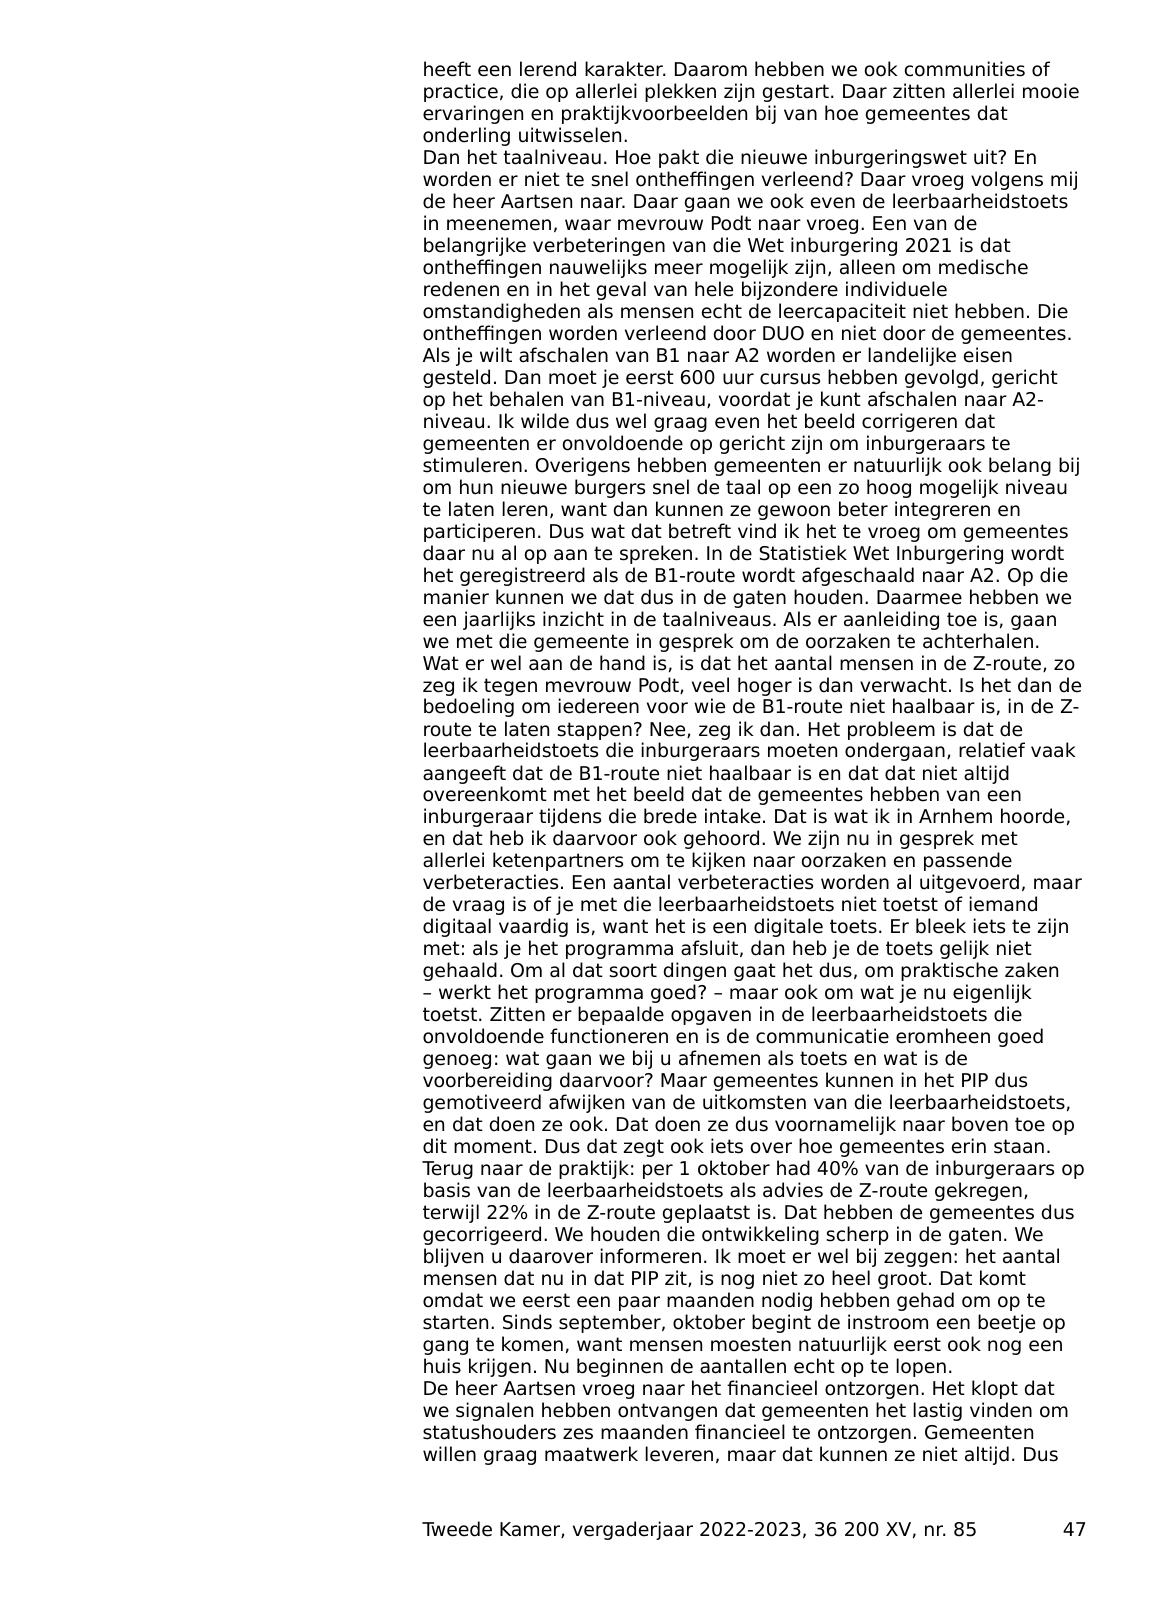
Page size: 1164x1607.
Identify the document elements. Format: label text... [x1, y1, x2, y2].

text Terug naar de praktijk: per 1 oktober had 40% van de inburgeraars op basis van de leerbaarheidstoets als advies de Z-route gekregen, terwijl 22% in de Z-route geplaatst is. Dat hebben de gemeentes dus gecorrigeerd. We houden die ontwikkeling scherp in de gaten. We blijven u daarover informeren. Ik moet er wel bij zeggen: het aantal mensen dat nu in dat PIP zit, is nog niet zo heel groot. Dat komt omdat we eerst een paar maanden nodig hebben gehad om op te starten. Sinds september, oktober begint de instroom een beetje op gang te komen, want mensen moesten natuurlijk eerst ook nog een huis krijgen. Nu beginnen de aantallen echt op te lopen. [422, 1158, 1087, 1378]
text heeft een lerend karakter. Daarom hebben we ook communities of practice, die op allerlei plekken zijn gestart. Daar zitten allerlei mooie ervaringen en praktijkvoorbeelden bij van hoe gemeentes dat onderling uitwisselen. [422, 59, 1087, 147]
text Wat er wel aan de hand is, is dat het aantal mensen in de Z-route, zo zeg ik tegen mevrouw Podt, veel hoger is dan verwacht. Is het dan de bedoeling om iedereen voor wie de B1-route niet haalbaar is, in de Z-route te laten stappen? Nee, zeg ik dan. Het probleem is dat de leerbaarheidstoets die inburgeraars moeten ondergaan, relatief vaak aangeeft dat de B1-route niet haalbaar is en dat dat niet altijd overeenkomt met het beeld dat de gemeentes hebben van een inburgeraar tijdens die brede intake. Dat is wat ik in Arnhem hoorde, en dat heb ik daarvoor ook gehoord. We zijn nu in gesprek met allerlei ketenpartners om te kijken naar oorzaken en passende verbeteracties. Een aantal verbeteracties worden al uitgevoerd, maar de vraag is of je met die leerbaarheidstoets niet toetst of iemand digitaal vaardig is, want het is een digitale toets. Er bleek iets te zijn met: als je het programma afsluit, dan heb je de toets gelijk niet gehaald. Om al dat soort dingen gaat het dus, om praktische zaken – werkt het programma goed? – maar ook om wat je nu eigenlijk toetst. Zitten er bepaalde opgaven in de leerbaarheidstoets die onvoldoende functioneren en is de communicatie eromheen goed genoeg: wat gaan we bij u afnemen als toets en wat is de voorbereiding daarvoor? Maar gemeentes kunnen in het PIP dus gemotiveerd afwijken van de uitkomsten van die leerbaarheidstoets, en dat doen ze ook. Dat doen ze dus voornamelijk naar boven toe op dit moment. Dus dat zegt ook iets over hoe gemeentes erin staan. [422, 652, 1087, 1158]
text De heer Aartsen vroeg naar het financieel ontzorgen. Het klopt dat we signalen hebben ontvangen dat gemeenten het lastig vinden om statushouders zes maanden financieel te ontzorgen. Gemeenten willen graag maatwerk leveren, maar dat kunnen ze niet altijd. Dus [422, 1378, 1087, 1466]
text Dan het taalniveau. Hoe pakt die nieuwe inburgeringswet uit? En worden er niet te snel ontheffingen verleend? Daar vroeg volgens mij de heer Aartsen naar. Daar gaan we ook even de leerbaarheidstoets in meenemen, waar mevrouw Podt naar vroeg. Een van de belangrijke verbeteringen van die Wet inburgering 2021 is dat ontheffingen nauwelijks meer mogelijk zijn, alleen om medische redenen en in het geval van hele bijzondere individuele omstandigheden als mensen echt de leercapaciteit niet hebben. Die ontheffingen worden verleend door DUO en niet door de gemeentes. Als je wilt afschalen van B1 naar A2 worden er landelijke eisen gesteld. Dan moet je eerst 600 uur cursus hebben gevolgd, gericht op het behalen van B1-niveau, voordat je kunt afschalen naar A2-niveau. Ik wilde dus wel graag even het beeld corrigeren dat gemeenten er onvoldoende op gericht zijn om inburgeraars te stimuleren. Overigens hebben gemeenten er natuurlijk ook belang bij om hun nieuwe burgers snel de taal op een zo hoog mogelijk niveau te laten leren, want dan kunnen ze gewoon beter integreren en participeren. Dus wat dat betreft vind ik het te vroeg om gemeentes daar nu al op aan te spreken. In de Statistiek Wet Inburgering wordt het geregistreerd als de B1-route wordt afgeschaald naar A2. Op die manier kunnen we dat dus in de gaten houden. Daarmee hebben we een jaarlijks inzicht in de taalniveaus. Als er aanleiding toe is, gaan we met die gemeente in gesprek om de oorzaken te achterhalen. [422, 147, 1087, 652]
